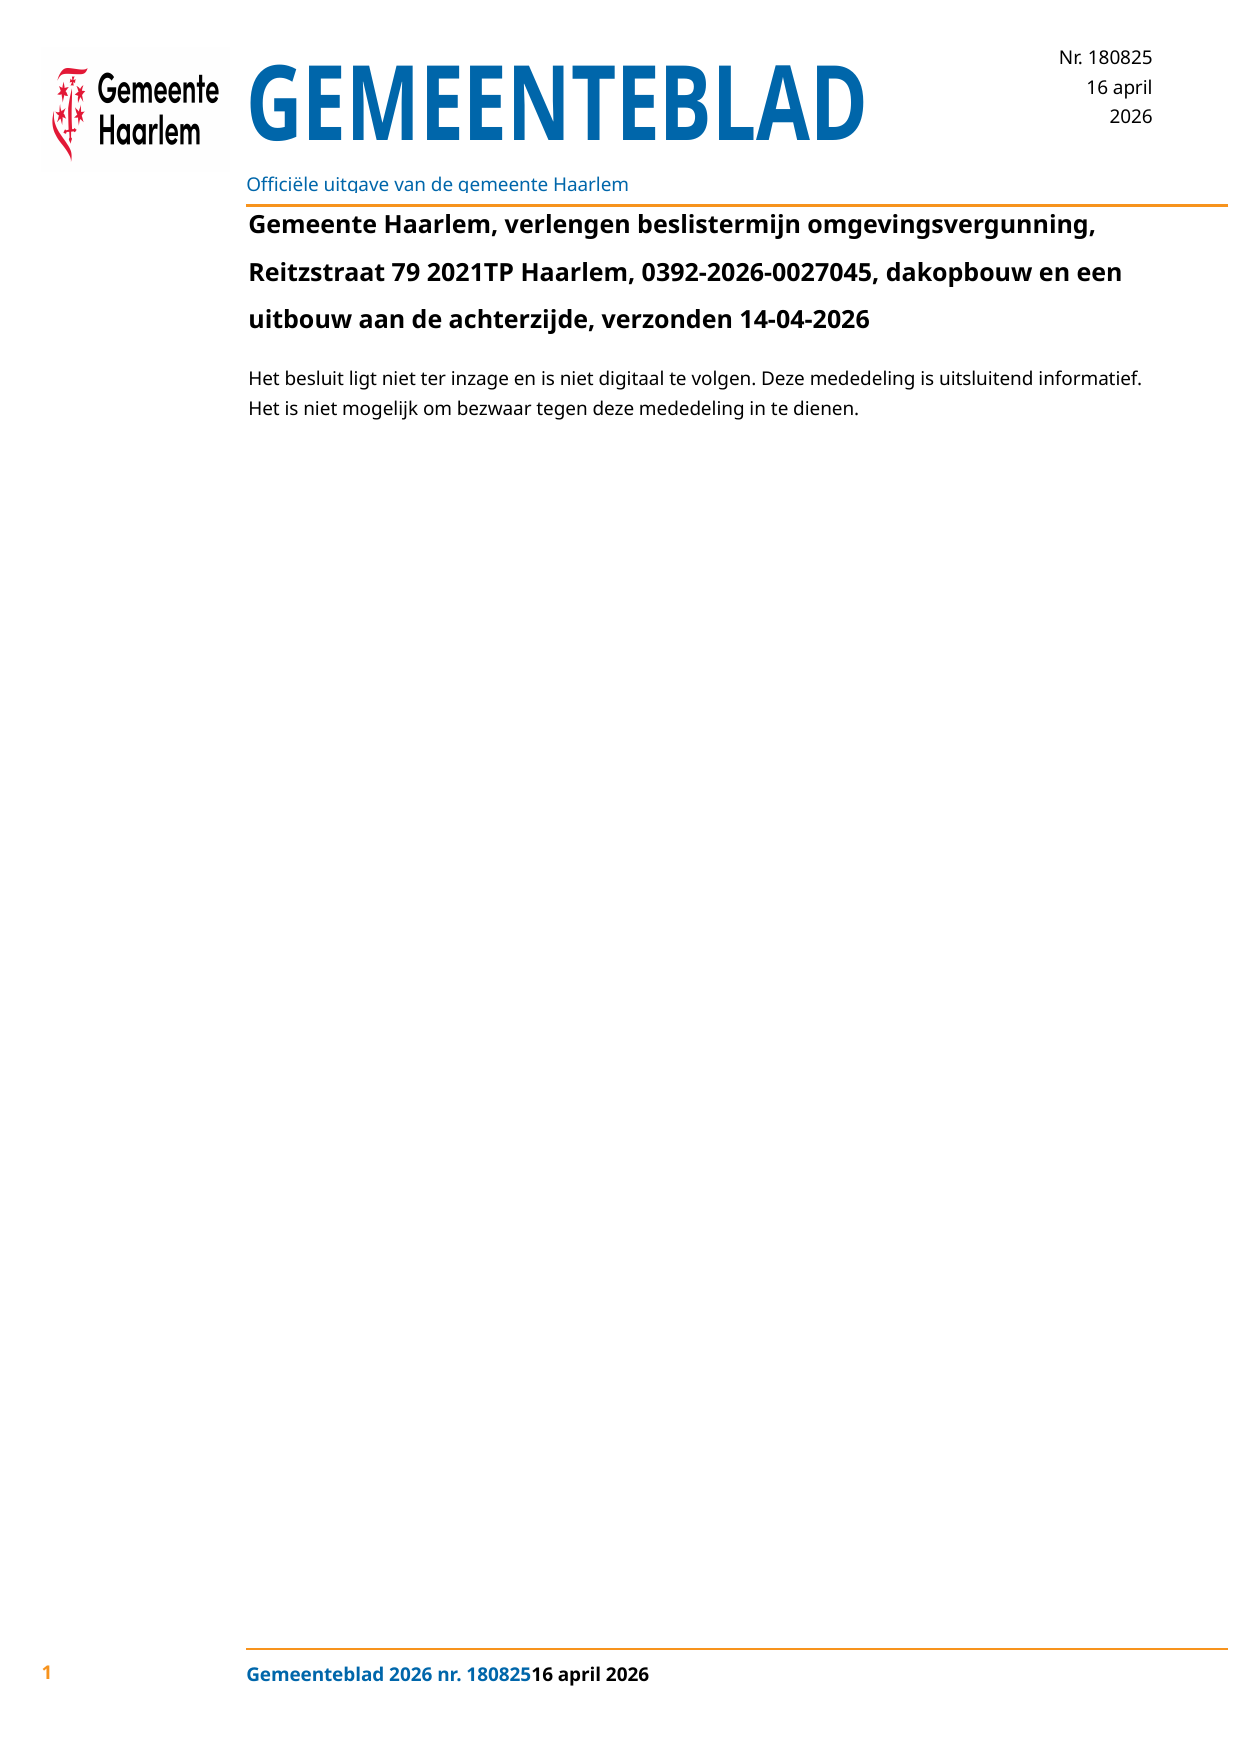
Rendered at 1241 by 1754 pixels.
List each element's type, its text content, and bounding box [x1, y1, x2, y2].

text Het besluit ligt niet ter inzage en is niet digitaal te volgen. Deze mededeling is uitsluitend informatief. Het is niet mogelijk om bezwaar tegen deze mededeling in te dienen. [248, 366, 1152, 421]
text Gemeente Haarlem, verlengen beslistermijn omgevingsvergunning, Reitzstraat 79 2021TP Haarlem, 0392-2026-0027045, dakopbouw en een uitbouw aan de achterzijde, verzonden 14-04-2026 [248, 207, 1152, 336]
picture [41, 47, 231, 172]
